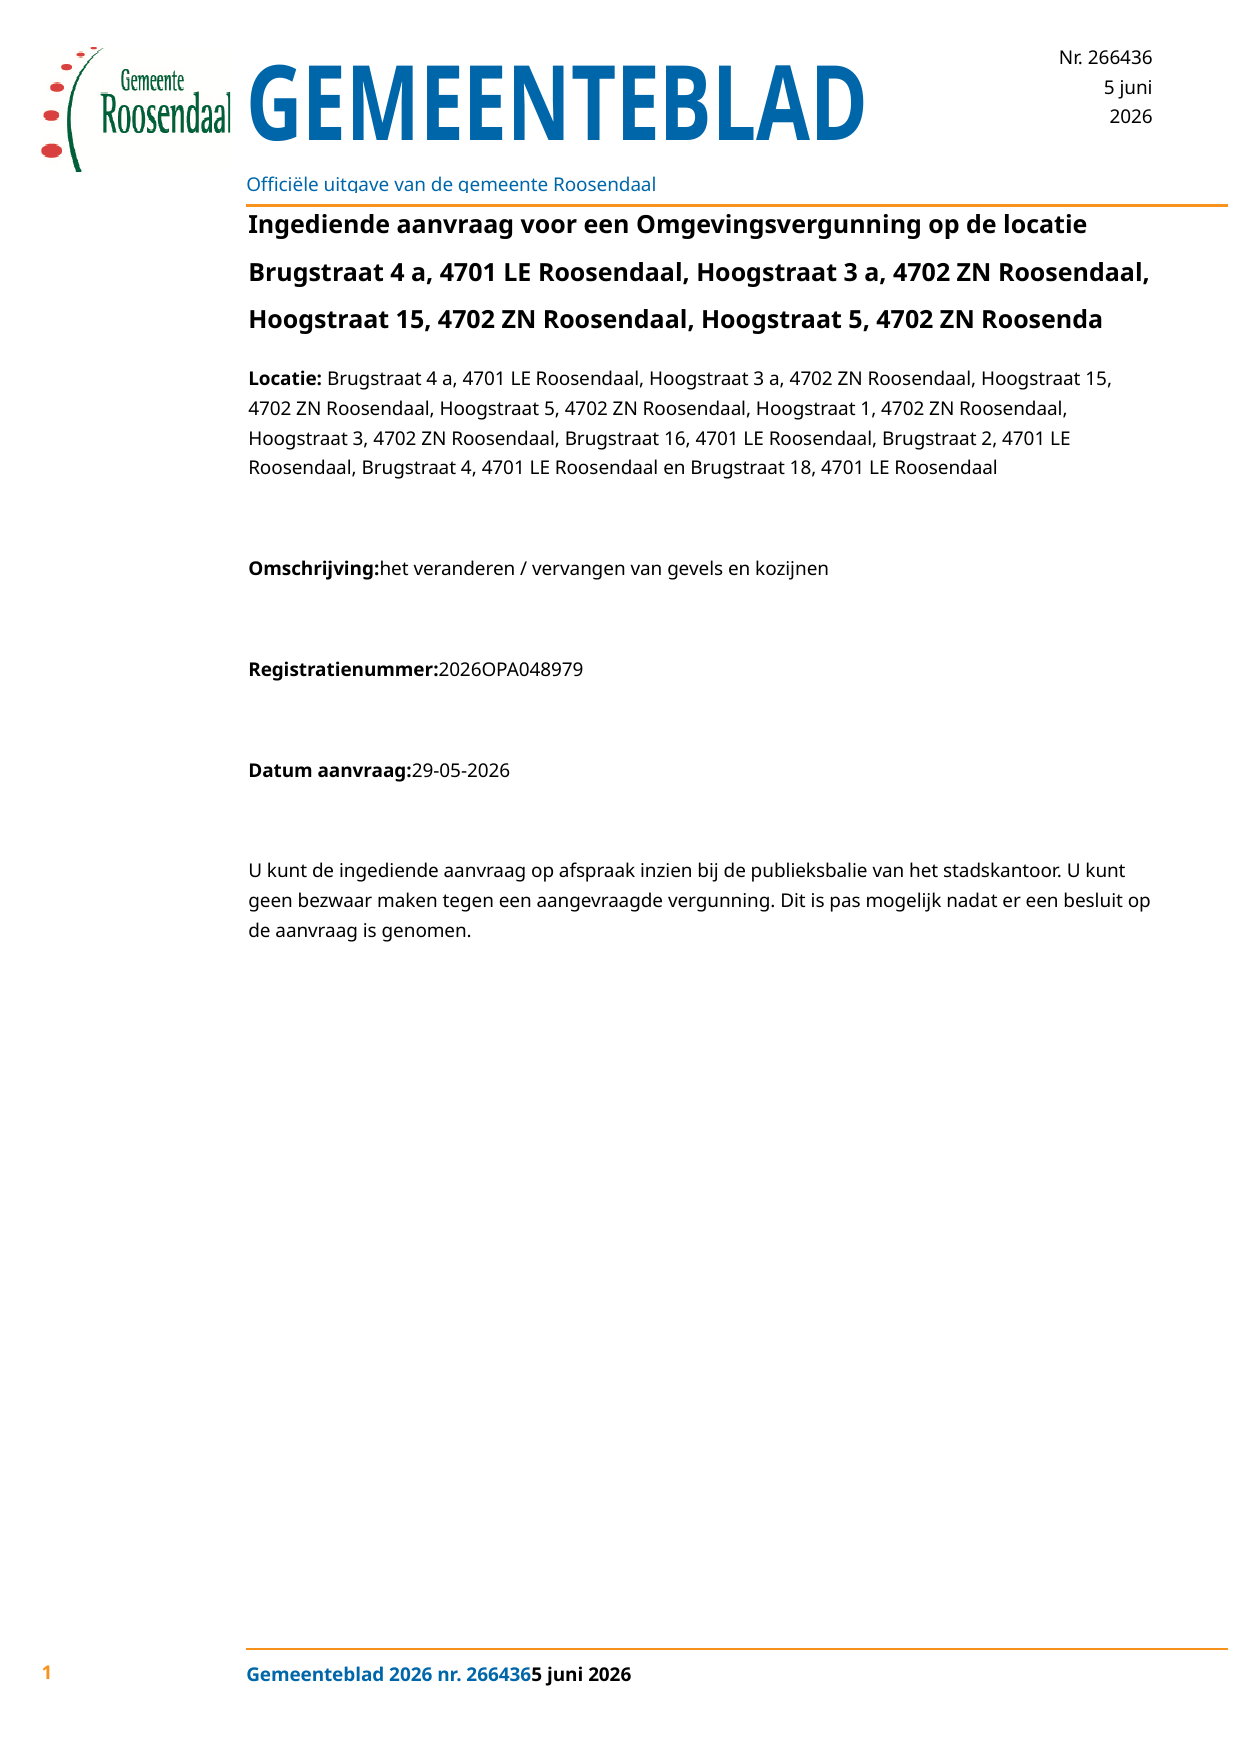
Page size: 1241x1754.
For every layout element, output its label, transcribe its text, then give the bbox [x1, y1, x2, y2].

text Ingediende aanvraag voor een Omgevingsvergunning op de locatie Brugstraat 4 a, 4701 LE Roosendaal, Hoogstraat 3 a, 4702 ZN Roosendaal, Hoogstraat 15, 4702 ZN Roosendaal, Hoogstraat 5, 4702 ZN Roosenda [248, 207, 1152, 336]
text Locatie: Brugstraat 4 a, 4701 LE Roosendaal, Hoogstraat 3 a, 4702 ZN Roosendaal, Hoogstraat 15, 4702 ZN Roosendaal, Hoogstraat 5, 4702 ZN Roosendaal, Hoogstraat 1, 4702 ZN Roosendaal, Hoogstraat 3, 4702 ZN Roosendaal, Brugstraat 16, 4701 LE Roosendaal, Brugstraat 2, 4701 LE Roosendaal, Brugstraat 4, 4701 LE Roosendaal en Brugstraat 18, 4701 LE Roosendaal [248, 366, 1152, 480]
text Registratienummer:2026OPA048979 [248, 656, 1152, 682]
text Datum aanvraag:29-05-2026 [248, 757, 1152, 782]
picture [41, 47, 231, 172]
text Omschrijving:het veranderen / vervangen van gevels en kozijnen [248, 555, 1152, 581]
text U kunt de ingediende aanvraag op afspraak inzien bij de publieksbalie van het stadskantoor. U kunt geen bezwaar maken tegen een aangevraagde vergunning. Dit is pas mogelijk nadat er een besluit op de aanvraag is genomen. [248, 858, 1152, 942]
